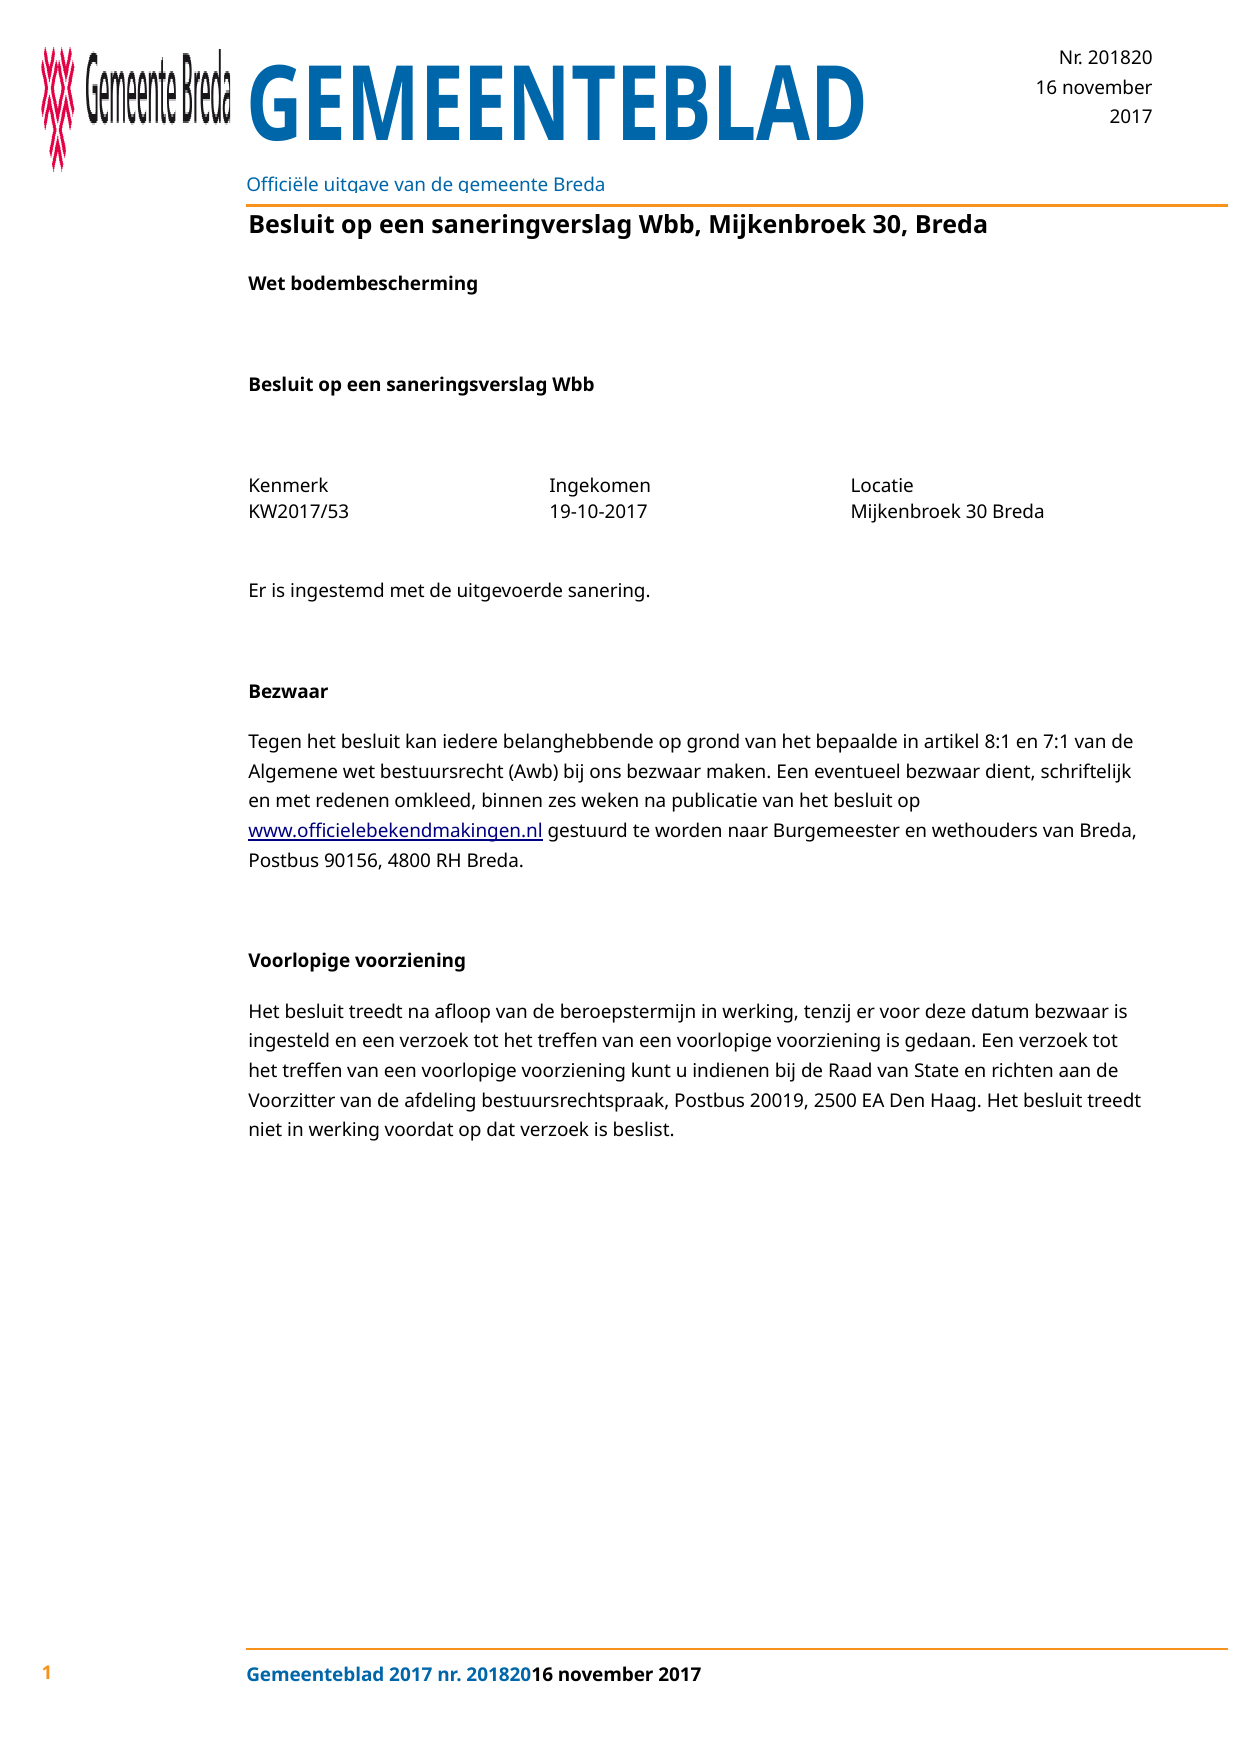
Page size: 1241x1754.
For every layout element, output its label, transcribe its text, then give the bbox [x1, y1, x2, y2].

text Er is ingestemd met de uitgevoerde sanering. [248, 577, 1152, 603]
table_header Locatie [850, 472, 1152, 498]
text Bezwaar [248, 678, 1152, 704]
text Voorlopige voorziening [248, 948, 1152, 973]
table_cell KW2017/53 [248, 498, 549, 523]
picture [41, 47, 231, 172]
text Besluit op een saneringverslag Wbb, Mijkenbroek 30, Breda [248, 207, 1152, 241]
text Besluit op een saneringsverslag Wbb [248, 371, 1152, 397]
text Het besluit treedt na afloop van de beroepstermijn in werking, tenzij er voor deze datum bezwaar is ingesteld en een verzoek tot het treffen van een voorlopige voorziening is gedaan. Een verzoek tot het treffen van een voorlopige voorziening kunt u indienen bij de Raad van State en richten aan de Voorzitter van de afdeling bestuursrechtspraak, Postbus 20019, 2500 EA Den Haag. Het besluit treedt niet in werking voordat op dat verzoek is beslist. [248, 998, 1152, 1142]
table_cell 19-10-2017 [549, 498, 850, 523]
table_header Ingekomen [549, 472, 850, 498]
table_header Kenmerk [248, 472, 549, 498]
text Tegen het besluit kan iedere belanghebbende op grond van het bepaalde in artikel 8:1 en 7:1 van de Algemene wet bestuursrecht (Awb) bij ons bezwaar maken. Een eventueel bezwaar dient, schriftelijk en met redenen omkleed, binnen zes weken na publicatie van het besluit op www.officielebekendmakingen.nl gestuurd te worden naar Burgemeester en wethouders van Breda, Postbus 90156, 4800 RH Breda. [248, 728, 1152, 872]
table_cell Mijkenbroek 30 Breda [850, 498, 1152, 523]
text Wet bodembescherming [248, 270, 1152, 296]
